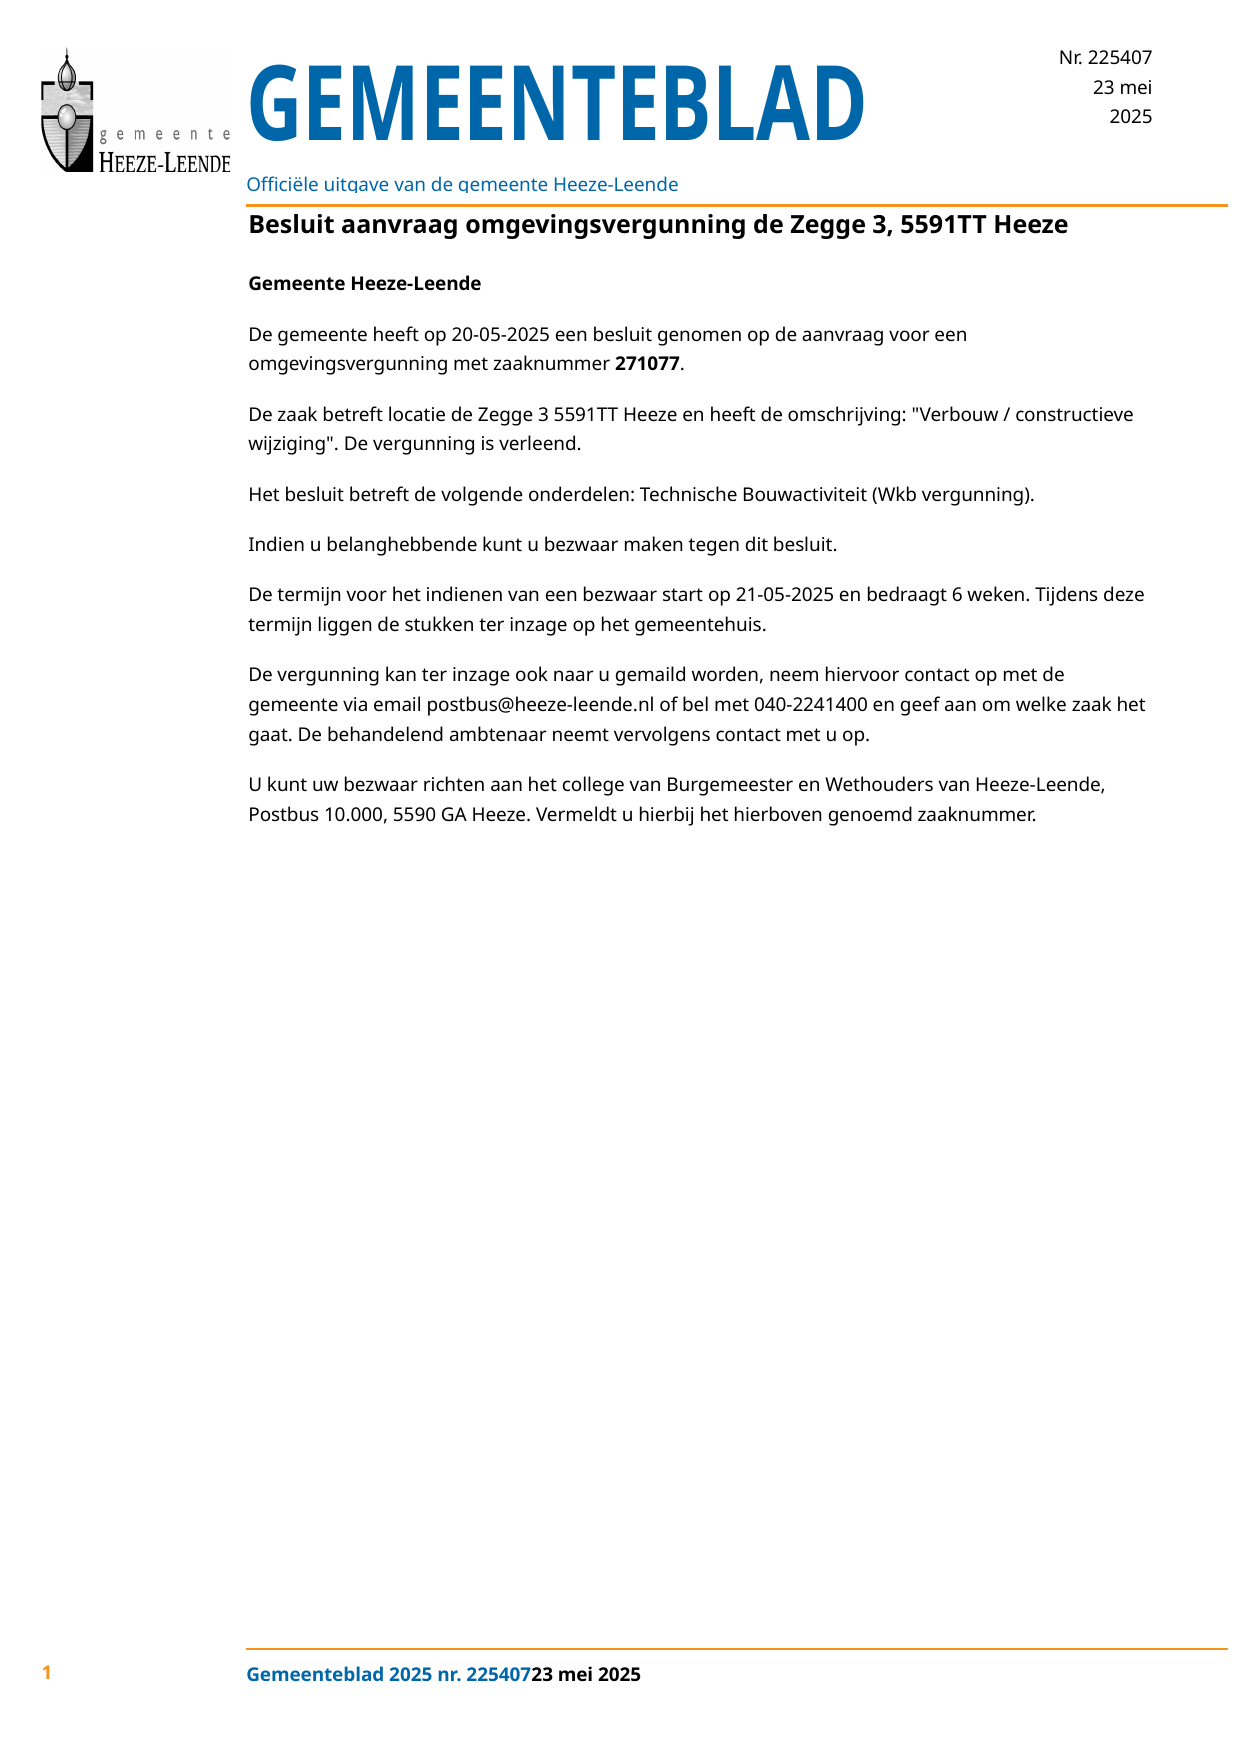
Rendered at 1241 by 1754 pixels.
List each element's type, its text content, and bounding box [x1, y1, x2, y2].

picture [41, 47, 231, 172]
text De gemeente heeft op 20-05-2025 een besluit genomen op de aanvraag voor een omgevingsvergunning met zaaknummer 271077. [248, 321, 1152, 376]
text Het besluit betreft de volgende onderdelen: Technische Bouwactiviteit (Wkb vergunning). [248, 481, 1152, 506]
text De zaak betreft locatie de Zegge 3 5591TT Heeze en heeft de omschrijving: "Verbouw / constructieve wijziging". De vergunning is verleend. [248, 401, 1152, 456]
text U kunt uw bezwaar richten aan het college van Burgemeester en Wethouders van Heeze-Leende, Postbus 10.000, 5590 GA Heeze. Vermeldt u hierbij het hierboven genoemd zaaknummer. [248, 771, 1152, 826]
text Besluit aanvraag omgevingsvergunning de Zegge 3, 5591TT Heeze [248, 207, 1152, 241]
text De termijn voor het indienen van een bezwaar start op 21-05-2025 en bedraagt 6 weken. Tijdens deze termijn liggen de stukken ter inzage op het gemeentehuis. [248, 582, 1152, 637]
text Gemeente Heeze-Leende [248, 270, 1152, 296]
text De vergunning kan ter inzage ook naar u gemaild worden, neem hiervoor contact op met de gemeente via email postbus@heeze-leende.nl of bel met 040-2241400 en geef aan om welke zaak het gaat. De behandelend ambtenaar neemt vervolgens contact met u op. [248, 662, 1152, 746]
text Indien u belanghebbende kunt u bezwaar maken tegen dit besluit. [248, 531, 1152, 557]
